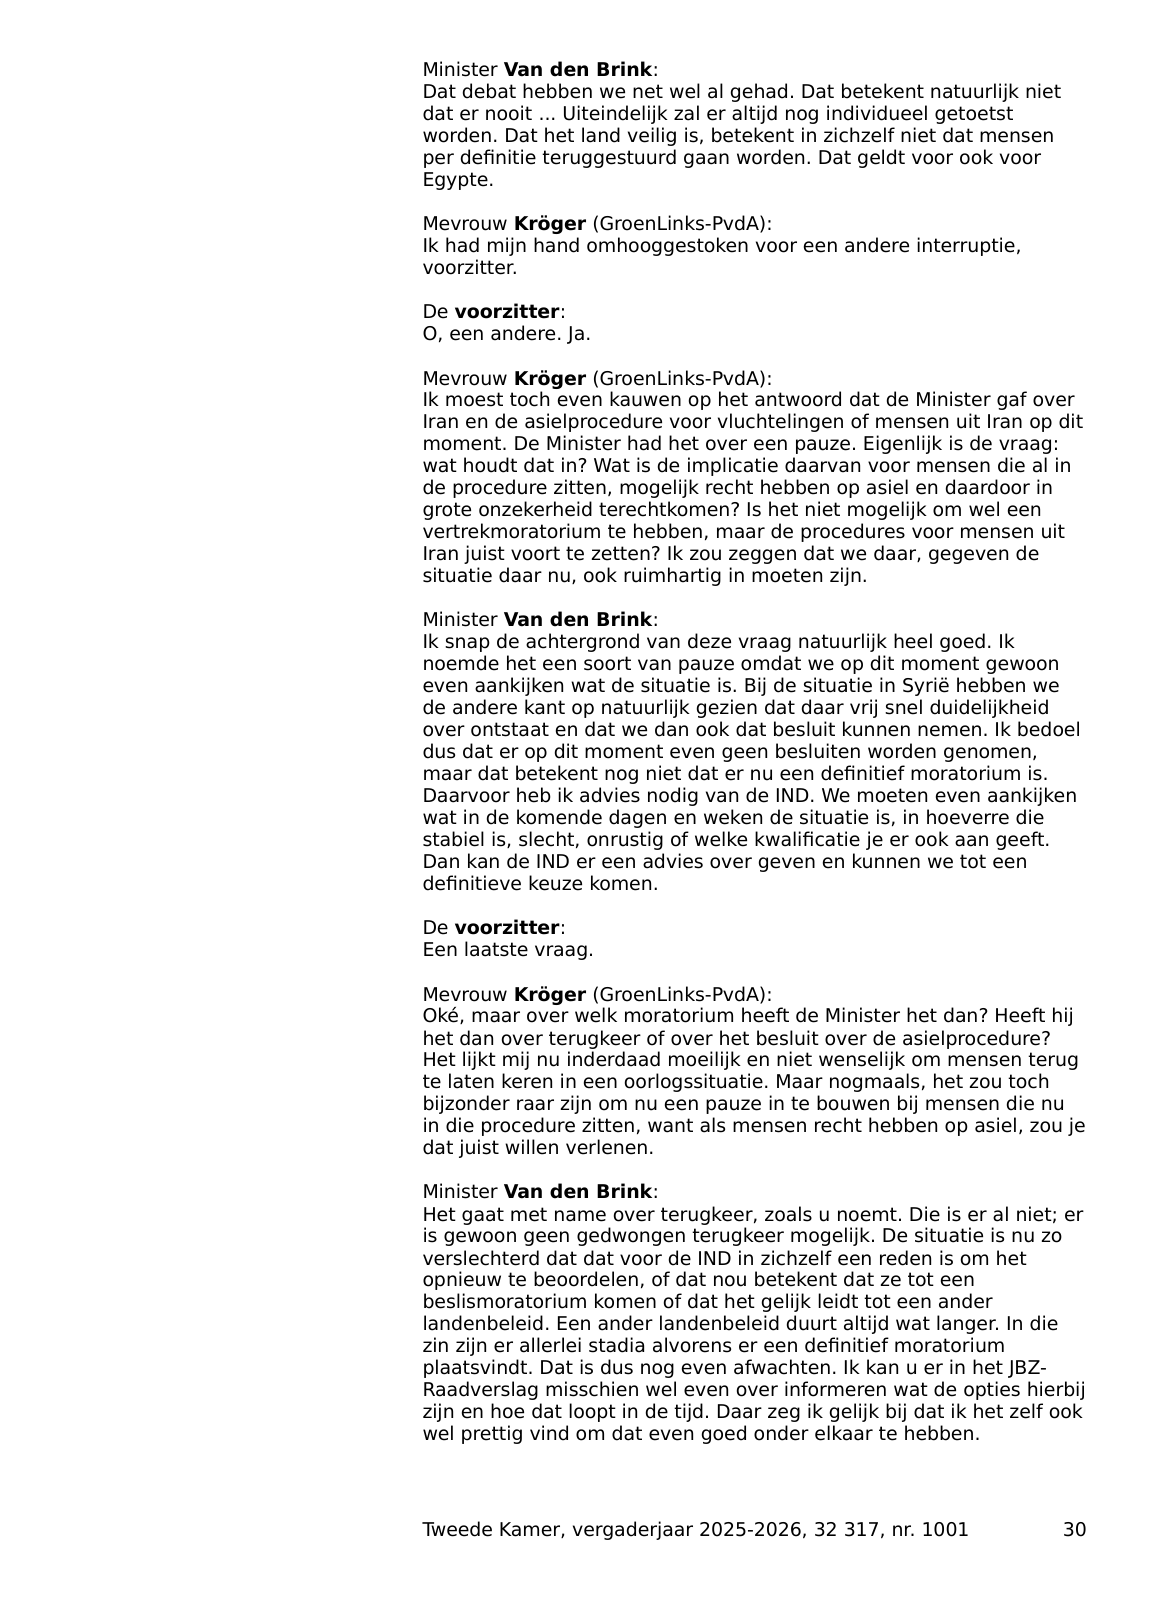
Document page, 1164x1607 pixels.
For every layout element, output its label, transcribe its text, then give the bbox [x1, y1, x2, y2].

text Minister Van den Brink: [422, 609, 1087, 631]
text Ik moest toch even kauwen op het antwoord dat de Minister gaf over Iran en de asielprocedure voor vluchtelingen of mensen uit Iran op dit moment. De Minister had het over een pauze. Eigenlijk is de vraag: wat houdt dat in? Wat is de implicatie daarvan voor mensen die al in de procedure zitten, mogelijk recht hebben op asiel en daardoor in grote onzekerheid terechtkomen? Is het niet mogelijk om wel een vertrekmoratorium te hebben, maar de procedures voor mensen uit Iran juist voort te zetten? Ik zou zeggen dat we daar, gegeven de situatie daar nu, ook ruimhartig in moeten zijn. [422, 389, 1087, 587]
text Minister Van den Brink: [422, 1181, 1087, 1203]
text Ik had mijn hand omhooggestoken voor een andere interruptie, voorzitter. [422, 235, 1087, 279]
text Mevrouw Kröger (GroenLinks-PvdA): [422, 983, 1087, 1005]
text Mevrouw Kröger (GroenLinks-PvdA): [422, 213, 1087, 235]
text Dat debat hebben we net wel al gehad. Dat betekent natuurlijk niet dat er nooit ... Uiteindelijk zal er altijd nog individueel getoetst worden. Dat het land veilig is, betekent in zichzelf niet dat mensen per definitie teruggestuurd gaan worden. Dat geldt voor ook voor Egypte. [422, 81, 1087, 191]
text Minister Van den Brink: [422, 59, 1087, 81]
text Het gaat met name over terugkeer, zoals u noemt. Die is er al niet; er is gewoon geen gedwongen terugkeer mogelijk. De situatie is nu zo verslechterd dat dat voor de IND in zichzelf een reden is om het opnieuw te beoordelen, of dat nou betekent dat ze tot een beslismoratorium komen of dat het gelijk leidt tot een ander landenbeleid. Een ander landenbeleid duurt altijd wat langer. In die zin zijn er allerlei stadia alvorens er een definitief moratorium plaatsvindt. Dat is dus nog even afwachten. Ik kan u er in het JBZ-Raadverslag misschien wel even over informeren wat de opties hierbij zijn en hoe dat loopt in de tijd. Daar zeg ik gelijk bij dat ik het zelf ook wel prettig vind om dat even goed onder elkaar te hebben. [422, 1203, 1087, 1445]
text Mevrouw Kröger (GroenLinks-PvdA): [422, 367, 1087, 389]
text De voorzitter: [422, 917, 1087, 939]
text De voorzitter: [422, 301, 1087, 323]
text Ik snap de achtergrond van deze vraag natuurlijk heel goed. Ik noemde het een soort van pauze omdat we op dit moment gewoon even aankijken wat de situatie is. Bij de situatie in Syrië hebben we de andere kant op natuurlijk gezien dat daar vrij snel duidelijkheid over ontstaat en dat we dan ook dat besluit kunnen nemen. Ik bedoel dus dat er op dit moment even geen besluiten worden genomen, maar dat betekent nog niet dat er nu een definitief moratorium is. Daarvoor heb ik advies nodig van de IND. We moeten even aankijken wat in de komende dagen en weken de situatie is, in hoeverre die stabiel is, slecht, onrustig of welke kwalificatie je er ook aan geeft. Dan kan de IND er een advies over geven en kunnen we tot een definitieve keuze komen. [422, 631, 1087, 895]
text Een laatste vraag. [422, 939, 1087, 961]
text O, een andere. Ja. [422, 323, 1087, 345]
text Oké, maar over welk moratorium heeft de Minister het dan? Heeft hij het dan over terugkeer of over het besluit over de asielprocedure? Het lijkt mij nu inderdaad moeilijk en niet wenselijk om mensen terug te laten keren in een oorlogssituatie. Maar nogmaals, het zou toch bijzonder raar zijn om nu een pauze in te bouwen bij mensen die nu in die procedure zitten, want als mensen recht hebben op asiel, zou je dat juist willen verlenen. [422, 1005, 1087, 1159]
